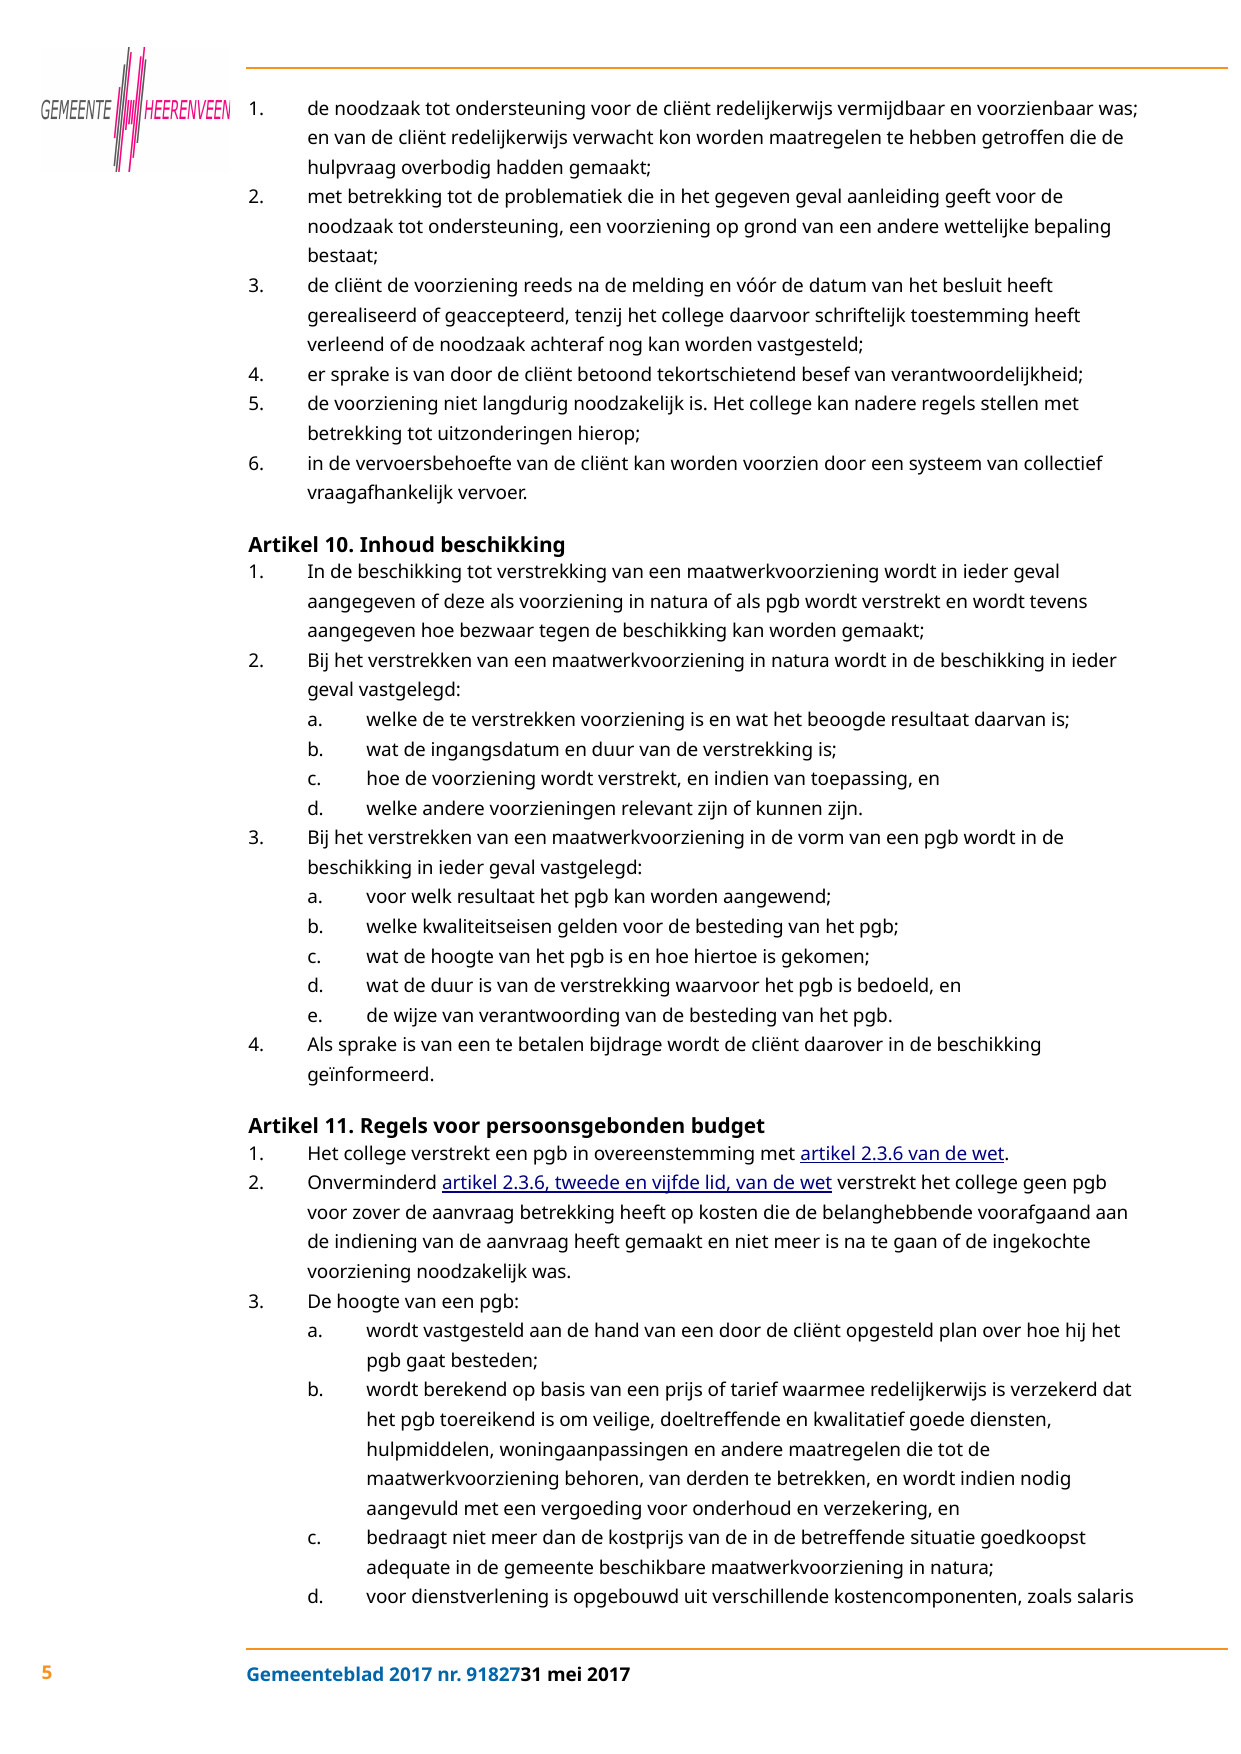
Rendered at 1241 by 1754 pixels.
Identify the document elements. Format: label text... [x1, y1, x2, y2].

list wat de duur is van de verstrekking waarvoor het pgb is bedoeld, en [307, 972, 1152, 998]
list welke andere voorzieningen relevant zijn of kunnen zijn. [307, 795, 1152, 821]
list Het college verstrekt een pgb in overeenstemming met artikel 2.3.6 van de wet. [248, 1140, 1152, 1166]
list welke kwaliteitseisen gelden voor de besteding van het pgb; [307, 913, 1152, 939]
list De hoogte van een pgb: [248, 1288, 1152, 1314]
picture [41, 47, 231, 172]
list de noodzaak tot ondersteuning voor de cliënt redelijkerwijs vermijdbaar en voorzienbaar was; en van de cliënt redelijkerwijs verwacht kon worden maatregelen te hebben getroffen die de hulpvraag overbodig hadden gemaakt; [248, 95, 1152, 180]
list Onverminderd artikel 2.3.6, tweede en vijfde lid, van de wet verstrekt het college geen pgb voor zover de aanvraag betrekking heeft op kosten die de belanghebbende voorafgaand aan de indiening van de aanvraag heeft gemaakt en niet meer is na te gaan of de ingekochte voorziening noodzakelijk was. [248, 1169, 1152, 1284]
list voor dienstverlening is opgebouwd uit verschillende kostencomponenten, zoals salaris [307, 1584, 1152, 1609]
text Artikel 10. Inhoud beschikking [248, 530, 1152, 558]
list wat de ingangsdatum en duur van de verstrekking is; [307, 736, 1152, 761]
list bedraagt niet meer dan de kostprijs van de in de betreffende situatie goedkoopst adequate in de gemeente beschikbare maatwerkvoorziening in natura; [307, 1524, 1152, 1580]
list wordt berekend op basis van een prijs of tarief waarmee redelijkerwijs is verzekerd dat het pgb toereikend is om veilige, doeltreffende en kwalitatief goede diensten, hulpmiddelen, woningaanpassingen en andere maatregelen die tot de maatwerkvoorziening behoren, van derden te betrekken, en wordt indien nodig aangevuld met een vergoeding voor onderhoud en verzekering, en [307, 1377, 1152, 1521]
list met betrekking tot de problematiek die in het gegeven geval aanleiding geeft voor de noodzaak tot ondersteuning, een voorziening op grond van een andere wettelijke bepaling bestaat; [248, 183, 1152, 268]
list de voorziening niet langdurig noodzakelijk is. Het college kan nadere regels stellen met betrekking tot uitzonderingen hierop; [248, 391, 1152, 446]
list Bij het verstrekken van een maatwerkvoorziening in de vorm van een pgb wordt in de beschikking in ieder geval vastgelegd: [248, 824, 1152, 880]
list Bij het verstrekken van een maatwerkvoorziening in natura wordt in de beschikking in ieder geval vastgelegd: [248, 647, 1152, 702]
list de cliënt de voorziening reeds na de melding en vóór de datum van het besluit heeft gerealiseerd of geaccepteerd, tenzij het college daarvoor schriftelijk toestemming heeft verleend of de noodzaak achteraf nog kan worden vastgesteld; [248, 272, 1152, 357]
list voor welk resultaat het pgb kan worden aangewend; [307, 884, 1152, 909]
list wordt vastgesteld aan de hand van een door de cliënt opgesteld plan over hoe hij het pgb gaat besteden; [307, 1317, 1152, 1373]
list welke de te verstrekken voorziening is en wat het beoogde resultaat daarvan is; [307, 706, 1152, 732]
list hoe de voorziening wordt verstrekt, en indien van toepassing, en [307, 765, 1152, 791]
list de wijze van verantwoording van de besteding van het pgb. [307, 1002, 1152, 1028]
list wat de hoogte van het pgb is en hoe hiertoe is gekomen; [307, 943, 1152, 968]
list Als sprake is van een te betalen bijdrage wordt de cliënt daarover in de beschikking geïnformeerd. [248, 1032, 1152, 1087]
list er sprake is van door de cliënt betoond tekortschietend besef van verantwoordelijkheid; [248, 361, 1152, 387]
list in de vervoersbehoefte van de cliënt kan worden voorzien door een systeem van collectief vraagafhankelijk vervoer. [248, 450, 1152, 505]
text Artikel 11. Regels voor persoonsgebonden budget [248, 1112, 1152, 1140]
list In de beschikking tot verstrekking van een maatwerkvoorziening wordt in ieder geval aangegeven of deze als voorziening in natura of als pgb wordt verstrekt en wordt tevens aangegeven hoe bezwaar tegen de beschikking kan worden gemaakt; [248, 558, 1152, 643]
